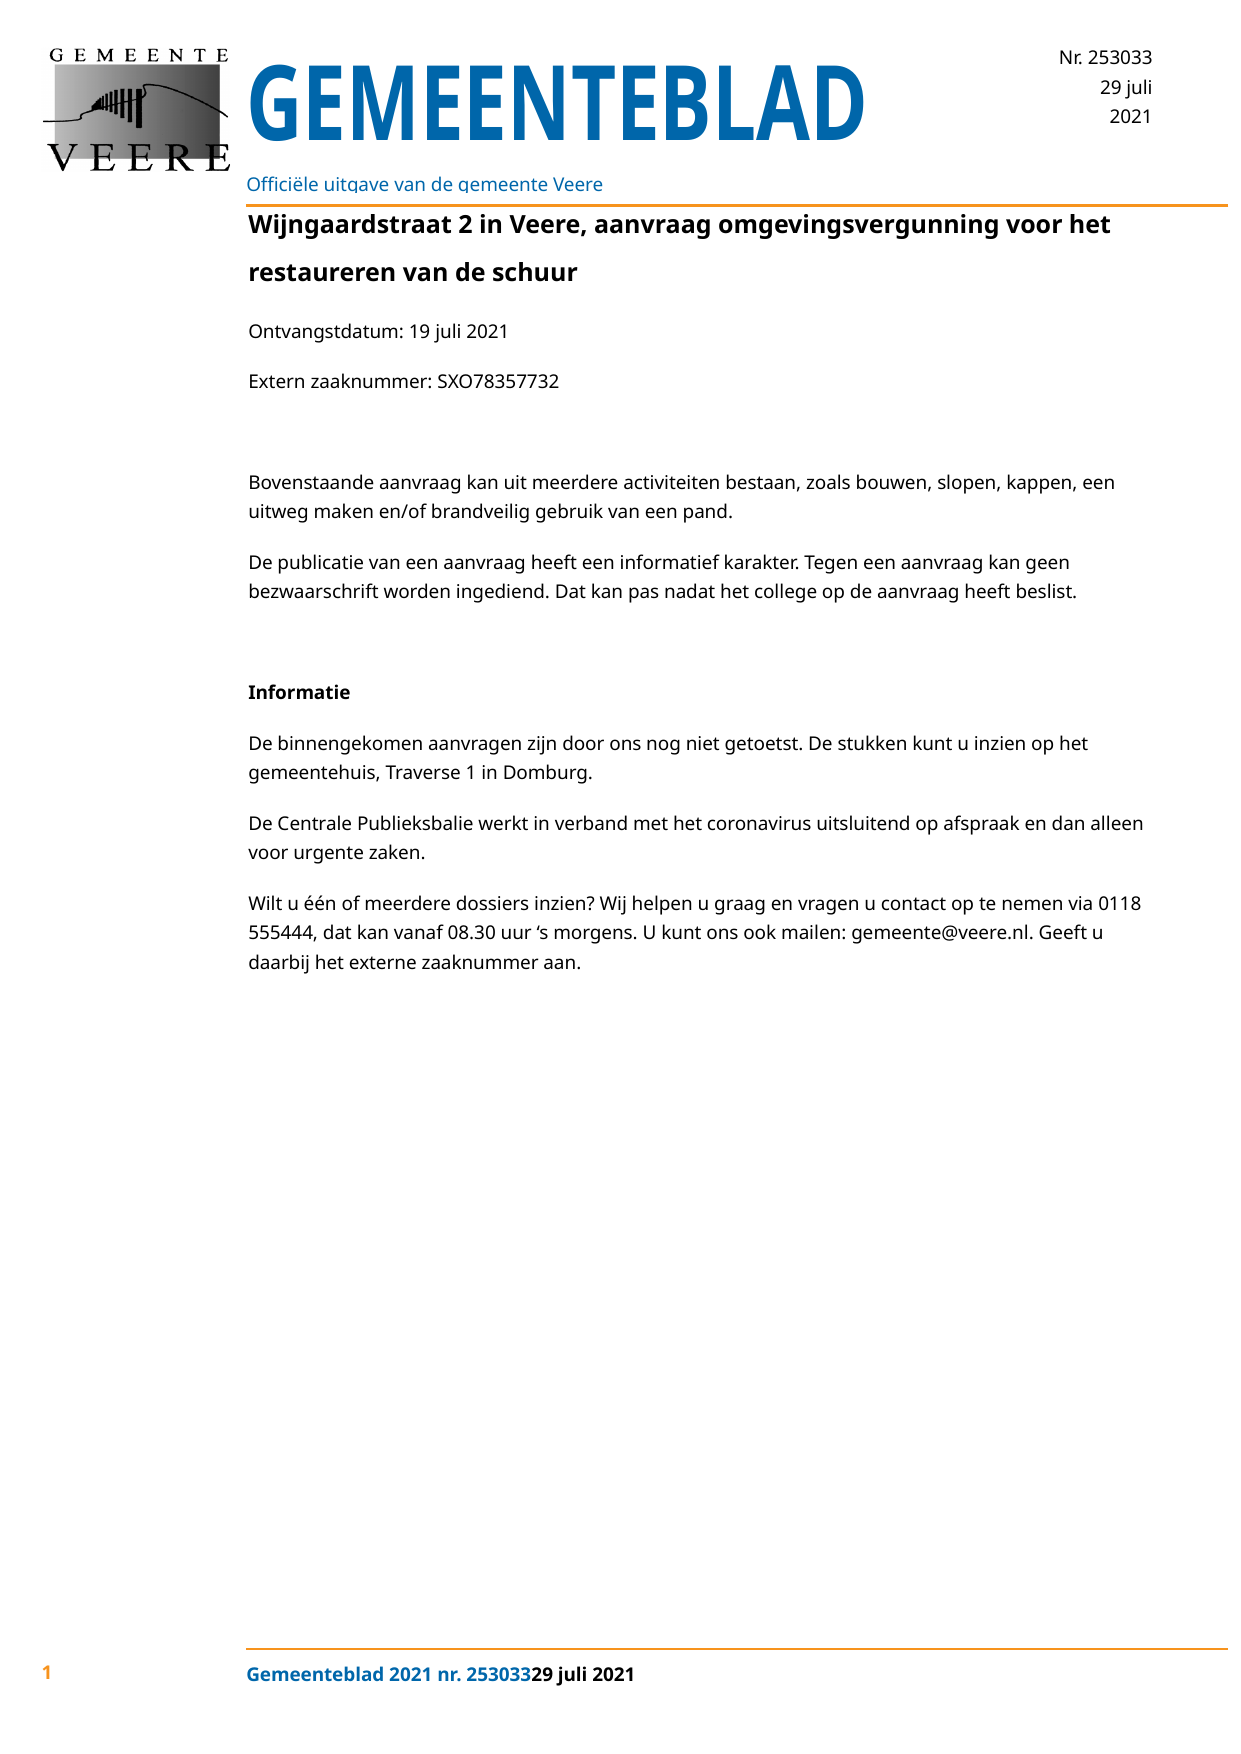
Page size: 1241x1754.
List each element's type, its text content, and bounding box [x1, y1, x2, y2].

text Extern zaaknummer: SXO78357732 [248, 368, 1152, 394]
text De Centrale Publieksbalie werkt in verband met het coronavirus uitsluitend op afspraak en dan alleen voor urgente zaken. [248, 810, 1152, 865]
picture [41, 47, 231, 172]
text Wijngaardstraat 2 in Veere, aanvraag omgevingsvergunning voor het restaureren van de schuur [248, 207, 1152, 288]
text Ontvangstdatum: 19 juli 2021 [248, 318, 1152, 344]
text De publicatie van een aanvraag heeft een informatief karakter. Tegen een aanvraag kan geen bezwaarschrift worden ingediend. Dat kan pas nadat het college op de aanvraag heeft beslist. [248, 549, 1152, 604]
text Wilt u één of meerdere dossiers inzien? Wij helpen u graag en vragen u contact op te nemen via 0118 555444, dat kan vanaf 08.30 uur ‘s morgens. U kunt ons ook mailen: gemeente@veere.nl. Geeft u daarbij het externe zaaknummer aan. [248, 890, 1152, 975]
text Informatie [248, 679, 1152, 705]
text De binnengekomen aanvragen zijn door ons nog niet getoetst. De stukken kunt u inzien op het gemeentehuis, Traverse 1 in Domburg. [248, 730, 1152, 785]
text Bovenstaande aanvraag kan uit meerdere activiteiten bestaan, zoals bouwen, slopen, kappen, een uitweg maken en/of brandveilig gebruik van een pand. [248, 469, 1152, 524]
